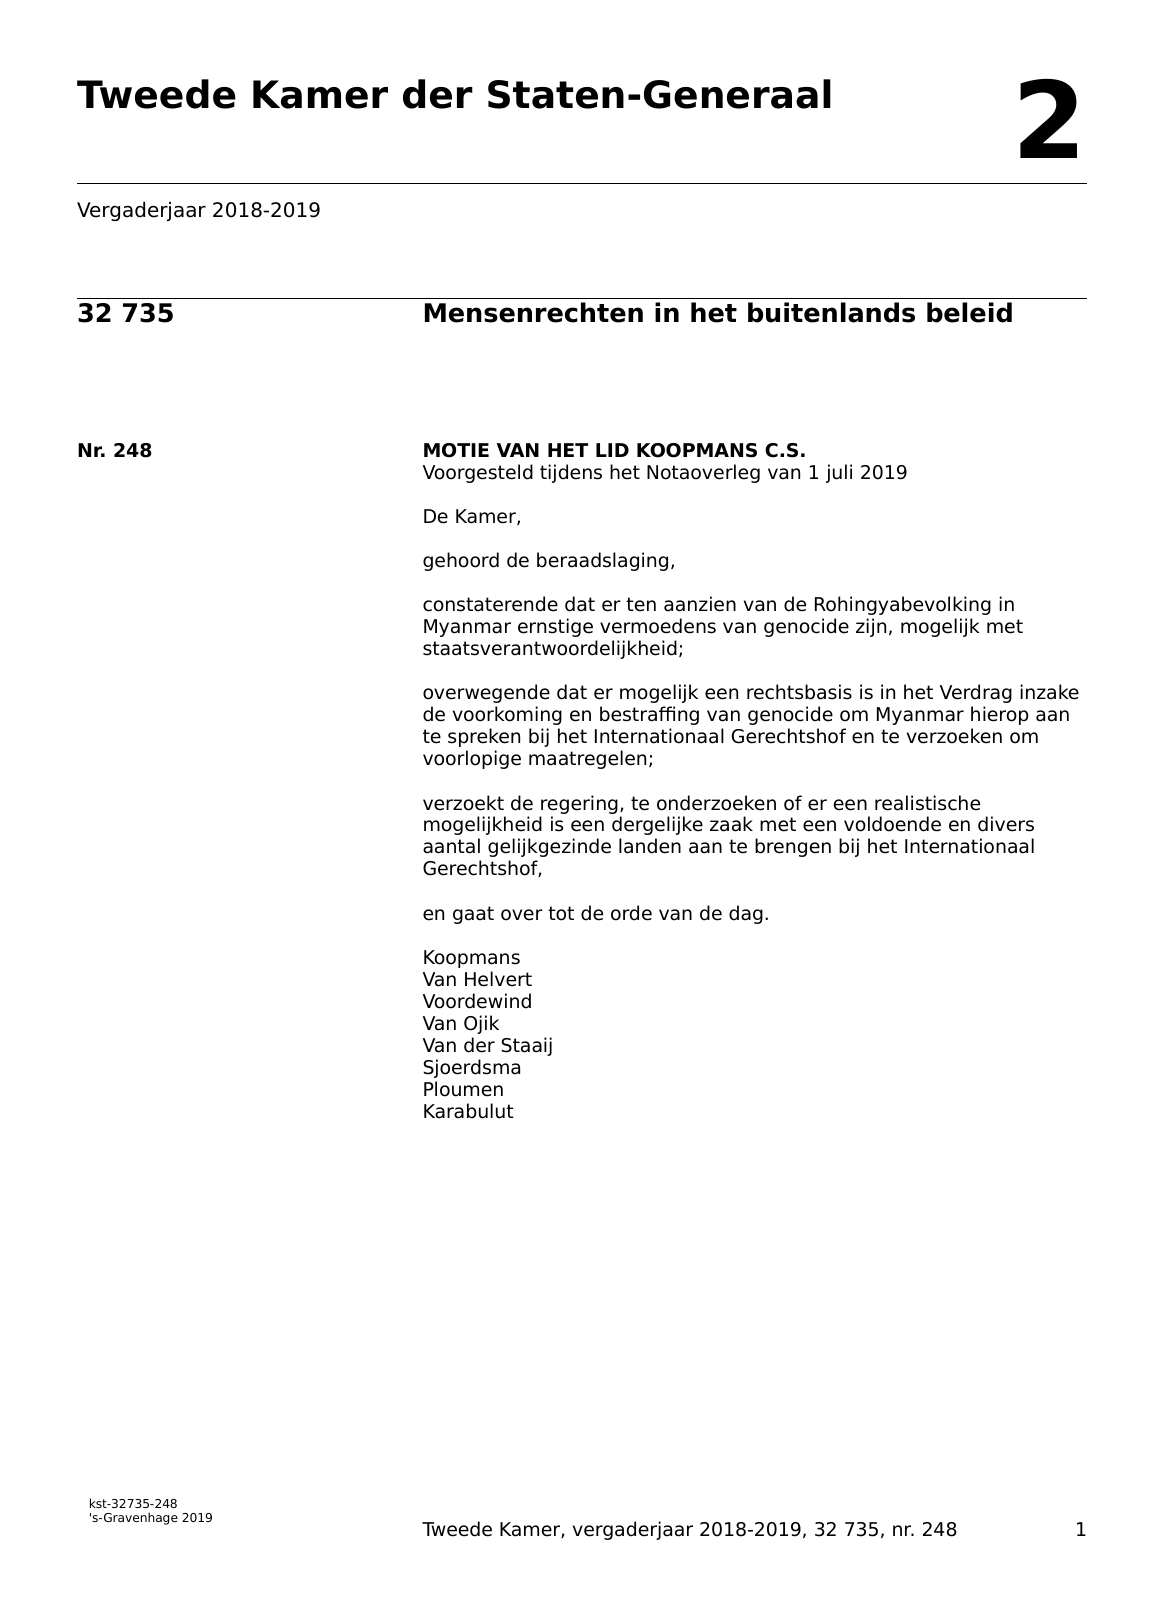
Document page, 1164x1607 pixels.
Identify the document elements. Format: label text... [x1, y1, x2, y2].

table_cell Vergaderjaar 2018-2019 [77, 184, 1087, 298]
table_header 2 [886, 59, 1087, 183]
subtitle Nr. 248 MOTIE VAN HET LID KOOPMANS C.S. [77, 440, 1087, 462]
text overwegende dat er mogelijk een rechtsbasis is in het Verdrag inzake de voorkoming en bestraffing van genocide om Myanmar hierop aan te spreken bij het Internationaal Gerechtshof en te verzoeken om voorlopige maatregelen; [422, 682, 1087, 770]
text Voordewind [422, 991, 1087, 1013]
text De Kamer, [422, 506, 1087, 528]
text constaterende dat er ten aanzien van de Rohingyabevolking in Myanmar ernstige vermoedens van genocide zijn, mogelijk met staatsverantwoordelijkheid; [422, 594, 1087, 660]
text Van der Staaij [422, 1034, 1087, 1057]
text Van Helvert [422, 969, 1087, 991]
text 's-Gravenhage 2019 [88, 1511, 323, 1525]
table_header Tweede Kamer der Staten-Generaal [77, 59, 886, 183]
text Karabulut [422, 1101, 1087, 1122]
text Voorgesteld tijdens het Notaoverleg van 1 juli 2019 [422, 462, 1087, 484]
text verzoekt de regering, te onderzoeken of er een realistische mogelijkheid is een dergelijke zaak met een voldoende en divers aantal gelijkgezinde landen aan te brengen bij het Internationaal Gerechtshof, [422, 792, 1087, 880]
text Van Ojik [422, 1013, 1087, 1034]
text en gaat over tot de orde van de dag. [422, 902, 1087, 924]
text gehoord de beraadslaging, [422, 550, 1087, 572]
text Koopmans [422, 947, 1087, 969]
text kst-32735-248 [88, 1497, 323, 1511]
text Ploumen [422, 1078, 1087, 1101]
subtitle 32 735 Mensenrechten in het buitenlands beleid [77, 299, 1087, 329]
text Sjoerdsma [422, 1057, 1087, 1078]
